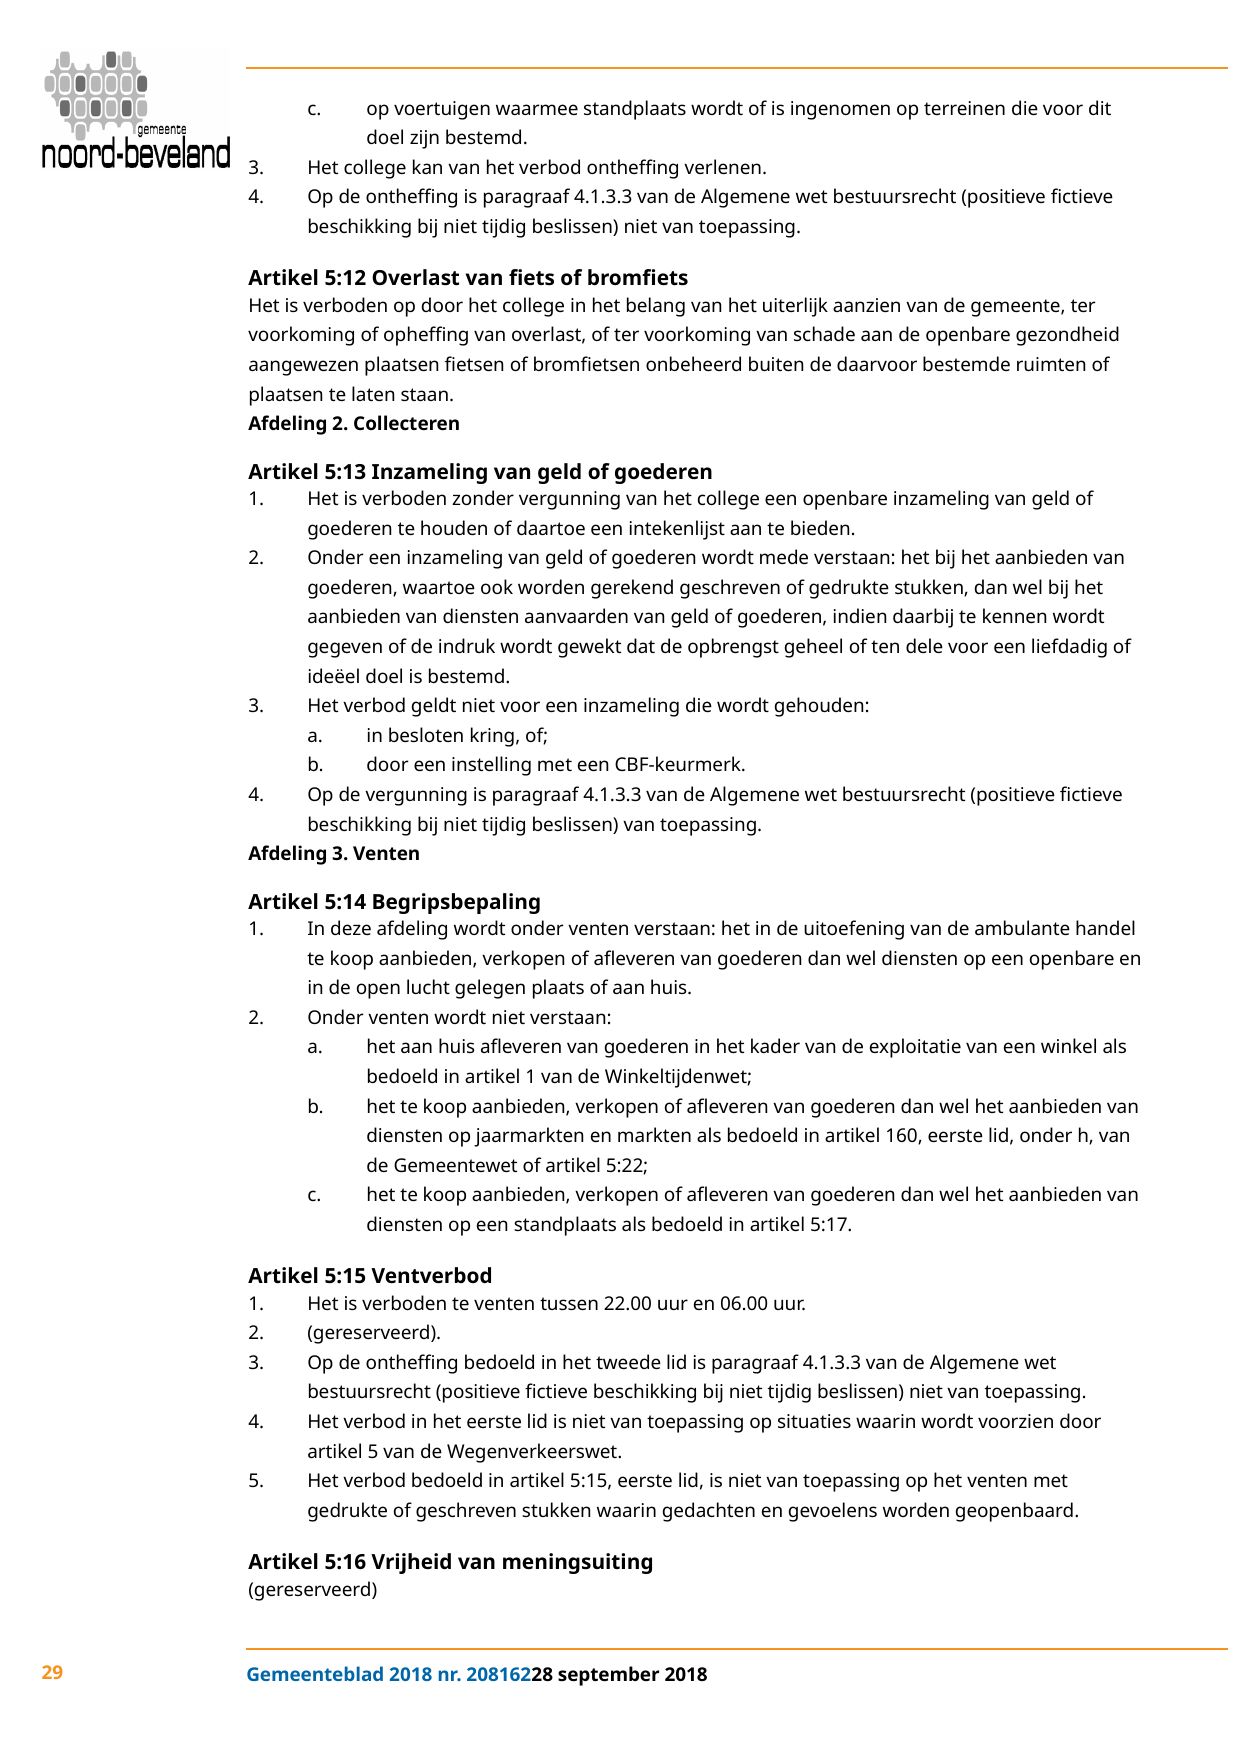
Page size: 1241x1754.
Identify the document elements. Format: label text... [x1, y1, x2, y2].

text Afdeling 2. Collecteren [248, 410, 1152, 436]
list Onder venten wordt niet verstaan: [248, 1004, 1152, 1030]
list Op de ontheffing is paragraaf 4.1.3.3 van de Algemene wet bestuursrecht (positieve fictieve beschikking bij niet tijdig beslissen) niet van toepassing. [248, 183, 1152, 239]
list door een instelling met een CBF-keurmerk. [307, 752, 1152, 777]
text (gereserveerd) [248, 1576, 1152, 1602]
list Het verbod bedoeld in artikel 5:15, eerste lid, is niet van toepassing op het venten met gedrukte of geschreven stukken waarin gedachten en gevoelens worden geopenbaard. [248, 1467, 1152, 1523]
list In deze afdeling wordt onder venten verstaan: het in de uitoefening van de ambulante handel te koop aanbieden, verkopen of afleveren van goederen dan wel diensten op een openbare en in de open lucht gelegen plaats of aan huis. [248, 915, 1152, 1000]
text Artikel 5:14 Begripsbepaling [248, 887, 1152, 915]
list het aan huis afleveren van goederen in het kader van de exploitatie van een winkel als bedoeld in artikel 1 van de Winkeltijdenwet; [307, 1034, 1152, 1089]
text Het is verboden op door het college in het belang van het uiterlijk aanzien van de gemeente, ter voorkoming of opheffing van overlast, of ter voorkoming van schade aan de openbare gezondheid aangewezen plaatsen fietsen of bromfietsen onbeheerd buiten de daarvoor bestemde ruimten of plaatsen te laten staan. [248, 292, 1152, 406]
list in besloten kring, of; [307, 722, 1152, 748]
text Artikel 5:12 Overlast van fiets of bromfiets [248, 263, 1152, 292]
text Afdeling 3. Venten [248, 840, 1152, 866]
list het te koop aanbieden, verkopen of afleveren van goederen dan wel het aanbieden van diensten op een standplaats als bedoeld in artikel 5:17. [307, 1182, 1152, 1237]
list Het verbod in het eerste lid is niet van toepassing op situaties waarin wordt voorzien door artikel 5 van de Wegenverkeerswet. [248, 1408, 1152, 1464]
list Het verbod geldt niet voor een inzameling die wordt gehouden: [248, 692, 1152, 718]
list Onder een inzameling van geld of goederen wordt mede verstaan: het bij het aanbieden van goederen, waartoe ook worden gerekend geschreven of gedrukte stukken, dan wel bij het aanbieden van diensten aanvaarden van geld of goederen, indien daarbij te kennen wordt gegeven of de indruk wordt gewekt dat de opbrengst geheel of ten dele voor een liefdadig of ideëel doel is bestemd. [248, 544, 1152, 688]
list op voertuigen waarmee standplaats wordt of is ingenomen op terreinen die voor dit doel zijn bestemd. [307, 95, 1152, 150]
list Op de vergunning is paragraaf 4.1.3.3 van de Algemene wet bestuursrecht (positieve fictieve beschikking bij niet tijdig beslissen) van toepassing. [248, 781, 1152, 836]
list (gereserveerd). [248, 1319, 1152, 1345]
list Het college kan van het verbod ontheffing verlenen. [248, 154, 1152, 180]
list Het is verboden te venten tussen 22.00 uur en 06.00 uur. [248, 1290, 1152, 1316]
list het te koop aanbieden, verkopen of afleveren van goederen dan wel het aanbieden van diensten op jaarmarkten en markten als bedoeld in artikel 160, eerste lid, onder h, van de Gemeentewet of artikel 5:22; [307, 1093, 1152, 1178]
list Op de ontheffing bedoeld in het tweede lid is paragraaf 4.1.3.3 van de Algemene wet bestuursrecht (positieve fictieve beschikking bij niet tijdig beslissen) niet van toepassing. [248, 1349, 1152, 1404]
text Artikel 5:13 Inzameling van geld of goederen [248, 457, 1152, 485]
picture [41, 47, 231, 172]
text Artikel 5:15 Ventverbod [248, 1262, 1152, 1290]
list Het is verboden zonder vergunning van het college een openbare inzameling van geld of goederen te houden of daartoe een intekenlijst aan te bieden. [248, 485, 1152, 541]
text Artikel 5:16 Vrijheid van meningsuiting [248, 1547, 1152, 1576]
